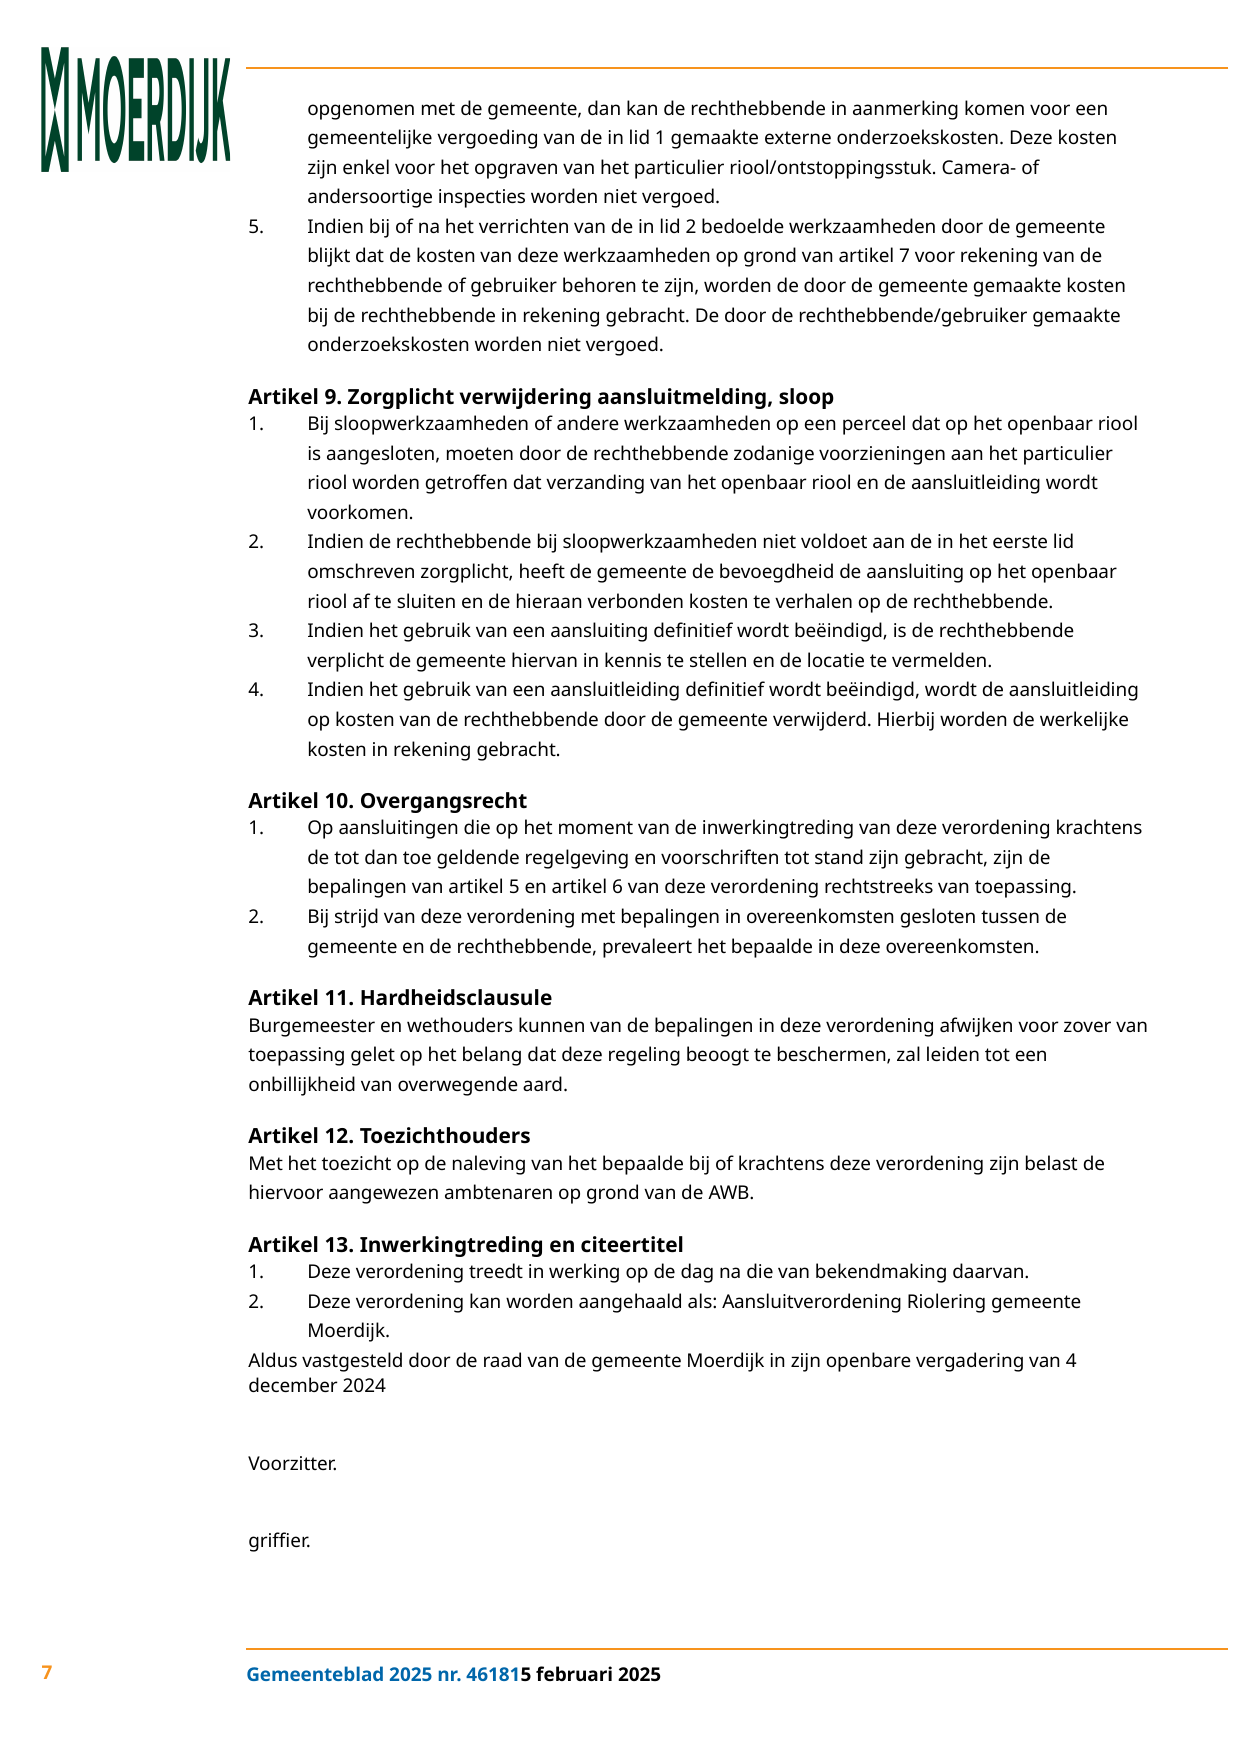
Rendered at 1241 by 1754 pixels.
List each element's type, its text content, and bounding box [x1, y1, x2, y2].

list Bij sloopwerkzaamheden of andere werkzaamheden op een perceel dat op het openbaar riool is aangesloten, moeten door de rechthebbende zodanige voorzieningen aan het particulier riool worden getroffen dat verzanding van het openbaar riool en de aansluitleiding wordt voorkomen. [248, 410, 1152, 525]
list opgenomen met de gemeente, dan kan de rechthebbende in aanmerking komen voor een gemeentelijke vergoeding van de in lid 1 gemaakte externe onderzoekskosten. Deze kosten zijn enkel voor het opgraven van het particulier riool/ontstoppingsstuk. Camera- of andersoortige inspecties worden niet vergoed. [248, 95, 1152, 209]
text Met het toezicht op de naleving van het bepaalde bij of krachtens deze verordening zijn belast de hiervoor aangewezen ambtenaren op grond van de AWB. [248, 1150, 1152, 1205]
list Deze verordening treedt in werking op de dag na die van bekendmaking daarvan. [248, 1258, 1152, 1284]
list Op aansluitingen die op het moment van de inwerkingtreding van deze verordening krachtens de tot dan toe geldende regelgeving en voorschriften tot stand zijn gebracht, zijn de bepalingen van artikel 5 en artikel 6 van deze verordening rechtstreeks van toepassing. [248, 814, 1152, 899]
text Artikel 11. Hardheidsclausule [248, 983, 1152, 1012]
list Indien het gebruik van een aansluitleiding definitief wordt beëindigd, wordt de aansluitleiding op kosten van de rechthebbende door de gemeente verwijderd. Hierbij worden de werkelijke kosten in rekening gebracht. [248, 677, 1152, 761]
text Voorzitter. [248, 1450, 1152, 1476]
text Artikel 13. Inwerkingtreding en citeertitel [248, 1230, 1152, 1258]
text Artikel 12. Toezichthouders [248, 1121, 1152, 1150]
text Burgemeester en wethouders kunnen van de bepalingen in deze verordening afwijken voor zover van toepassing gelet op het belang dat deze regeling beoogt te beschermen, zal leiden tot een onbillijkheid van overwegende aard. [248, 1012, 1152, 1097]
list Indien bij of na het verrichten van de in lid 2 bedoelde werkzaamheden door de gemeente blijkt dat de kosten van deze werkzaamheden op grond van artikel 7 voor rekening van de rechthebbende of gebruiker behoren te zijn, worden de door de gemeente gemaakte kosten bij de rechthebbende in rekening gebracht. De door de rechthebbende/gebruiker gemaakte onderzoekskosten worden niet vergoed. [248, 213, 1152, 357]
text Artikel 10. Overgangsrecht [248, 786, 1152, 814]
text griffier. [248, 1527, 1152, 1553]
text Artikel 9. Zorgplicht verwijdering aansluitmelding, sloop [248, 382, 1152, 410]
list Indien de rechthebbende bij sloopwerkzaamheden niet voldoet aan de in het eerste lid omschreven zorgplicht, heeft de gemeente de bevoegdheid de aansluiting op het openbaar riool af te sluiten en de hieraan verbonden kosten te verhalen op de rechthebbende. [248, 529, 1152, 613]
list Bij strijd van deze verordening met bepalingen in overeenkomsten gesloten tussen de gemeente en de rechthebbende, prevaleert het bepaalde in deze overeenkomsten. [248, 903, 1152, 959]
picture [41, 47, 231, 172]
list Indien het gebruik van een aansluiting definitief wordt beëindigd, is de rechthebbende verplicht de gemeente hiervan in kennis te stellen en de locatie te vermelden. [248, 617, 1152, 673]
list Deze verordening kan worden aangehaald als: Aansluitverordening Riolering gemeente Moerdijk. [248, 1288, 1152, 1343]
text Aldus vastgesteld door de raad van de gemeente Moerdijk in zijn openbare vergadering van 4 december 2024 [248, 1347, 1152, 1398]
